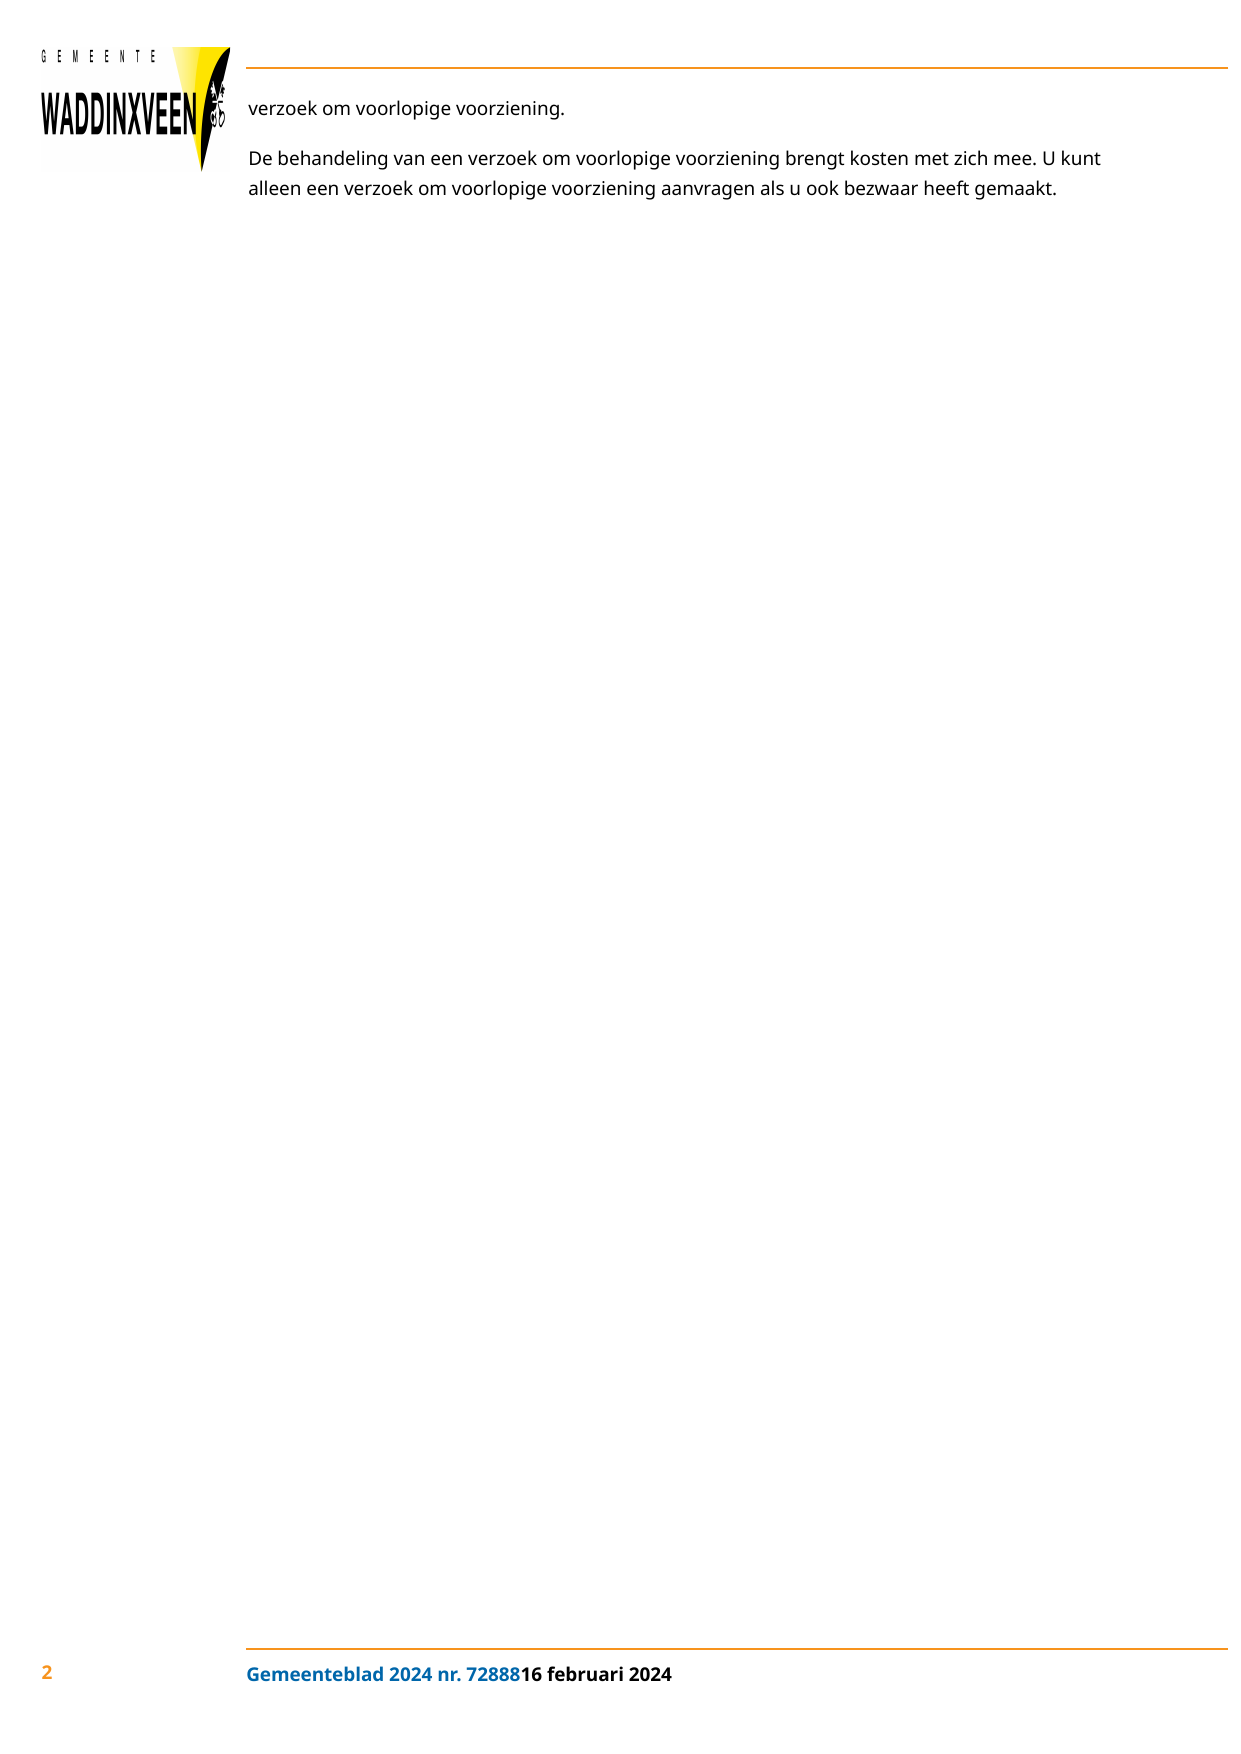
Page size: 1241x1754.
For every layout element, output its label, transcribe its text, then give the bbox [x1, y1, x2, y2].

text De behandeling van een verzoek om voorlopige voorziening brengt kosten met zich mee. U kunt alleen een verzoek om voorlopige voorziening aanvragen als u ook bezwaar heeft gemaakt. [248, 145, 1152, 201]
picture [41, 47, 231, 172]
text verzoek om voorlopige voorziening. [248, 95, 1152, 121]
